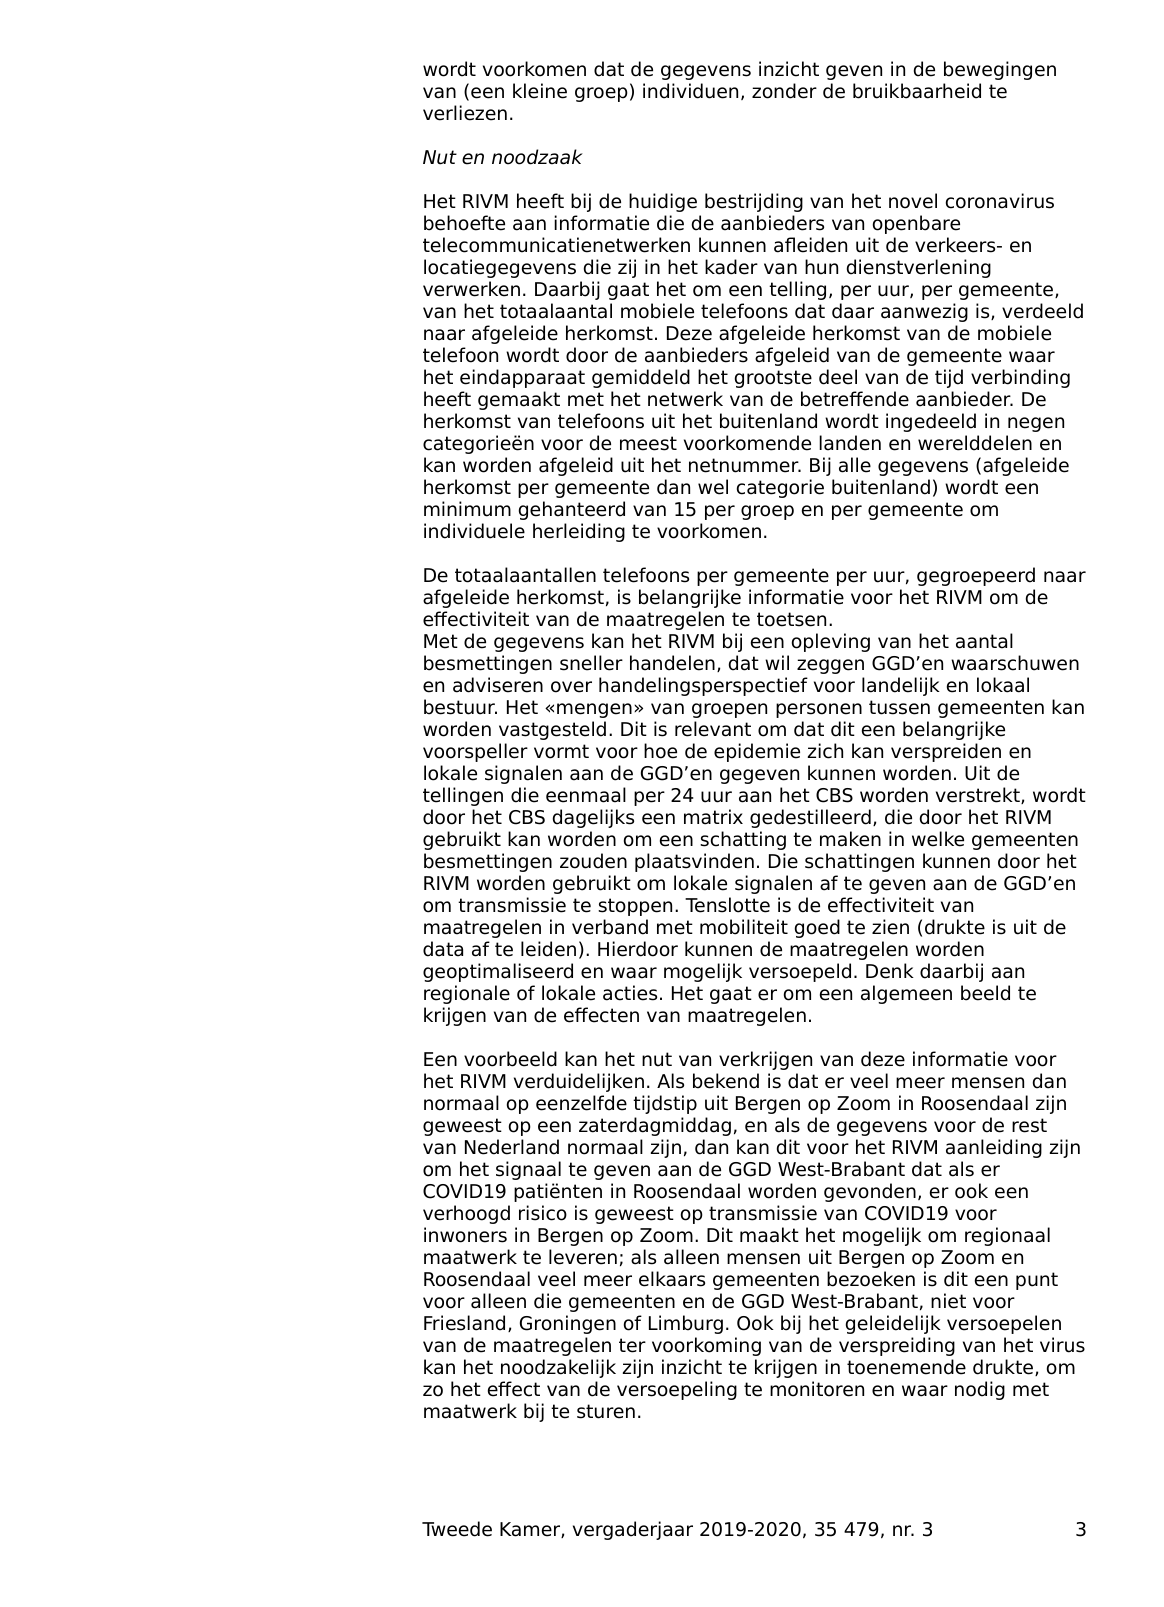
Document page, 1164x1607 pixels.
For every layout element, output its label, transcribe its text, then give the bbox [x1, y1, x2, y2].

text Een voorbeeld kan het nut van verkrijgen van deze informatie voor het RIVM verduidelijken. Als bekend is dat er veel meer mensen dan normaal op eenzelfde tijdstip uit Bergen op Zoom in Roosendaal zijn geweest op een zaterdagmiddag, en als de gegevens voor de rest van Nederland normaal zijn, dan kan dit voor het RIVM aanleiding zijn om het signaal te geven aan de GGD West-Brabant dat als er COVID19 patiënten in Roosendaal worden gevonden, er ook een verhoogd risico is geweest op transmissie van COVID19 voor inwoners in Bergen op Zoom. Dit maakt het mogelijk om regionaal maatwerk te leveren; als alleen mensen uit Bergen op Zoom en Roosendaal veel meer elkaars gemeenten bezoeken is dit een punt voor alleen die gemeenten en de GGD West-Brabant, niet voor Friesland, Groningen of Limburg. Ook bij het geleidelijk versoepelen van de maatregelen ter voorkoming van de verspreiding van het virus kan het noodzakelijk zijn inzicht te krijgen in toenemende drukte, om zo het effect van de versoepeling te monitoren en waar nodig met maatwerk bij te sturen. [422, 1049, 1087, 1423]
text De totaalaantallen telefoons per gemeente per uur, gegroepeerd naar afgeleide herkomst, is belangrijke informatie voor het RIVM om de effectiviteit van de maatregelen te toetsen. [422, 565, 1087, 631]
subtitle Nut en noodzaak [422, 147, 1087, 169]
text Het RIVM heeft bij de huidige bestrijding van het novel coronavirus behoefte aan informatie die de aanbieders van openbare telecommunicatienetwerken kunnen afleiden uit de verkeers- en locatiegegevens die zij in het kader van hun dienstverlening verwerken. Daarbij gaat het om een telling, per uur, per gemeente, van het totaalaantal mobiele telefoons dat daar aanwezig is, verdeeld naar afgeleide herkomst. Deze afgeleide herkomst van de mobiele telefoon wordt door de aanbieders afgeleid van de gemeente waar het eindapparaat gemiddeld het grootste deel van de tijd verbinding heeft gemaakt met het netwerk van de betreffende aanbieder. De herkomst van telefoons uit het buitenland wordt ingedeeld in negen categorieën voor de meest voorkomende landen en werelddelen en kan worden afgeleid uit het netnummer. Bij alle gegevens (afgeleide herkomst per gemeente dan wel categorie buitenland) wordt een minimum gehanteerd van 15 per groep en per gemeente om individuele herleiding te voorkomen. [422, 191, 1087, 543]
text Met de gegevens kan het RIVM bij een opleving van het aantal besmettingen sneller handelen, dat wil zeggen GGD’en waarschuwen en adviseren over handelingsperspectief voor landelijk en lokaal bestuur. Het «mengen» van groepen personen tussen gemeenten kan worden vastgesteld. Dit is relevant om dat dit een belangrijke voorspeller vormt voor hoe de epidemie zich kan verspreiden en lokale signalen aan de GGD’en gegeven kunnen worden. Uit de tellingen die eenmaal per 24 uur aan het CBS worden verstrekt, wordt door het CBS dagelijks een matrix gedestilleerd, die door het RIVM gebruikt kan worden om een schatting te maken in welke gemeenten besmettingen zouden plaatsvinden. Die schattingen kunnen door het RIVM worden gebruikt om lokale signalen af te geven aan de GGD’en om transmissie te stoppen. Tenslotte is de effectiviteit van maatregelen in verband met mobiliteit goed te zien (drukte is uit de data af te leiden). Hierdoor kunnen de maatregelen worden geoptimaliseerd en waar mogelijk versoepeld. Denk daarbij aan regionale of lokale acties. Het gaat er om een algemeen beeld te krijgen van de effecten van maatregelen. [422, 631, 1087, 1027]
text wordt voorkomen dat de gegevens inzicht geven in de bewegingen van (een kleine groep) individuen, zonder de bruikbaarheid te verliezen. [422, 59, 1087, 125]
